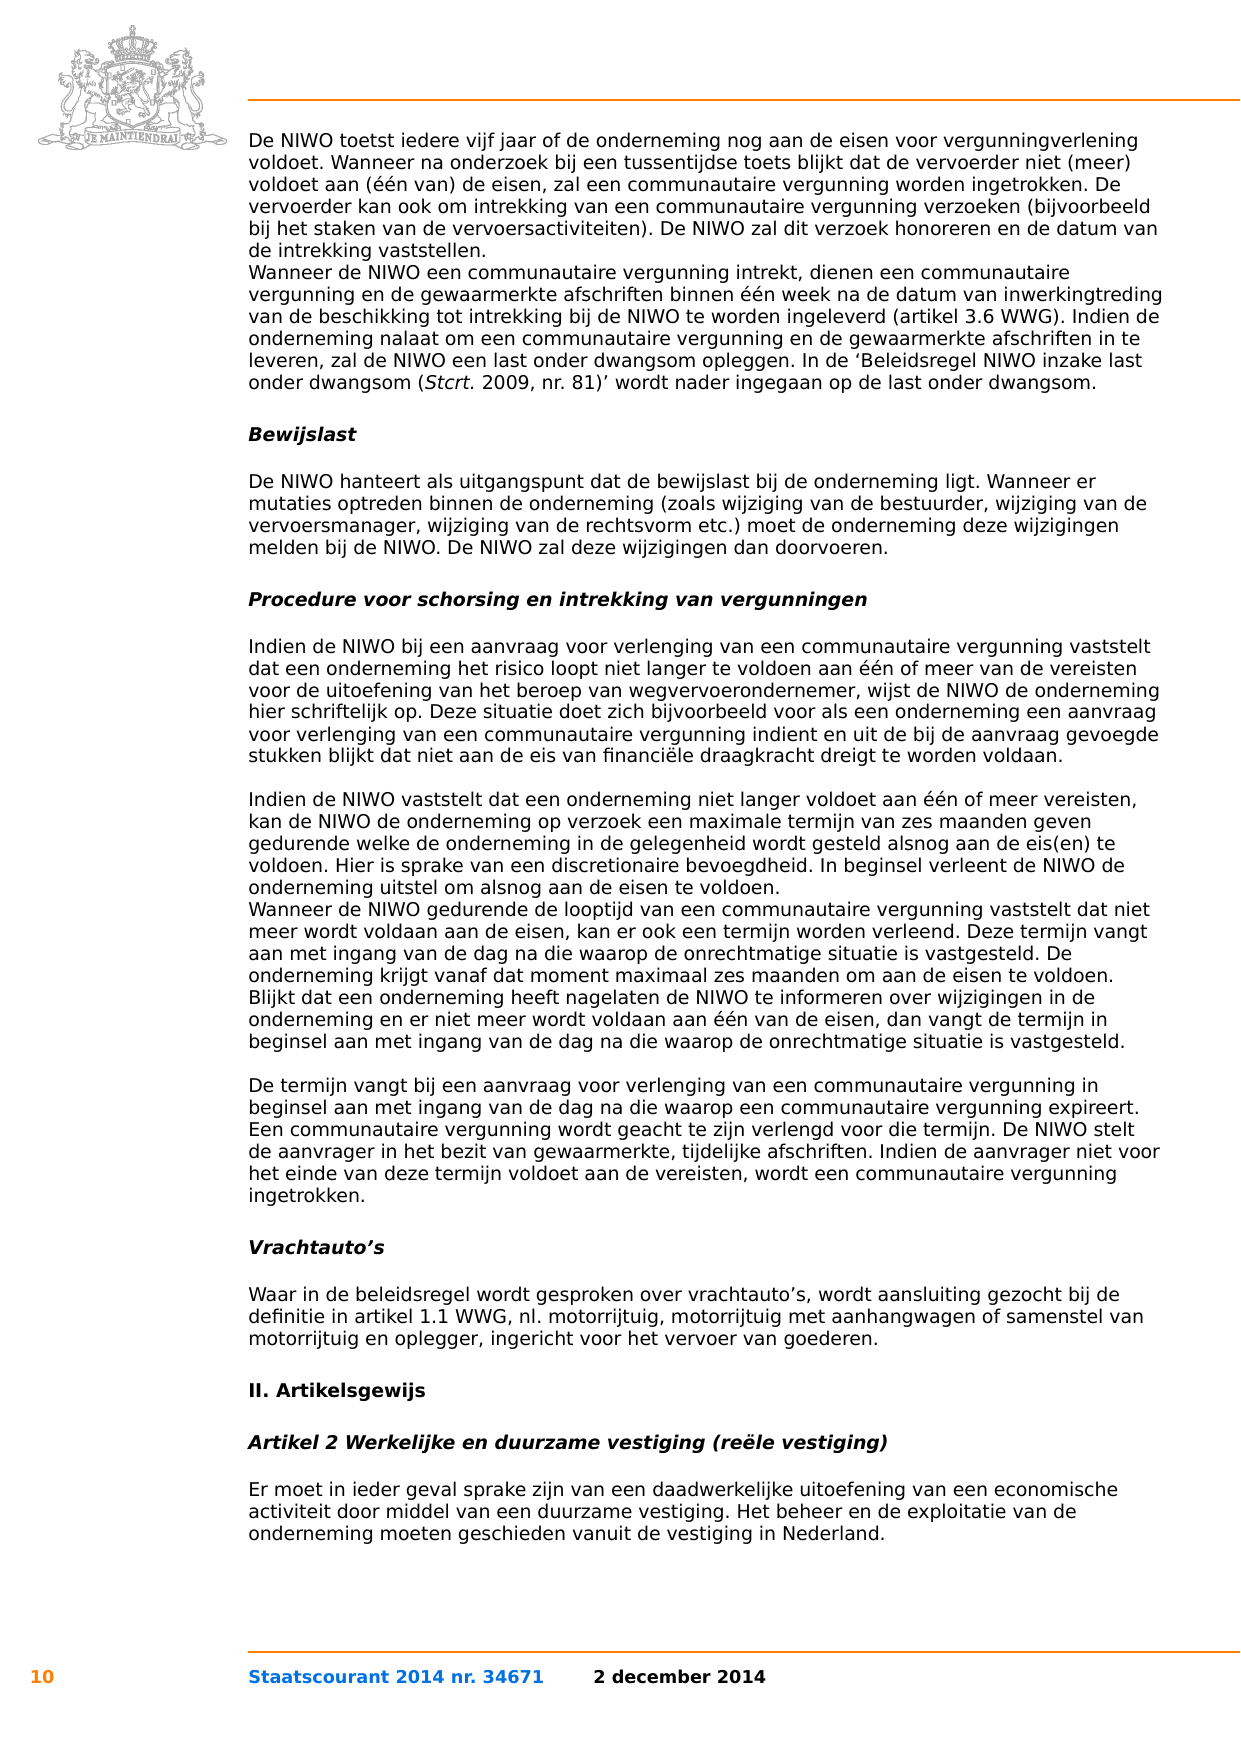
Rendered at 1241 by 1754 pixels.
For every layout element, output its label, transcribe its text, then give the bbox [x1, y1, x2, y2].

text De termijn vangt bij een aanvraag voor verlenging van een communautaire vergunning in beginsel aan met ingang van de dag na die waarop een communautaire vergunning expireert. Een communautaire vergunning wordt geacht te zijn verlengd voor die termijn. De NIWO stelt de aanvrager in het bezit van gewaarmerkte, tijdelijke afschriften. Indien de aanvrager niet voor het einde van deze termijn voldoet aan de vereisten, wordt een communautaire vergunning ingetrokken. [248, 1075, 1163, 1207]
subtitle Procedure voor schorsing en intrekking van vergunningen [248, 588, 1163, 611]
text Waar in de beleidsregel wordt gesproken over vrachtauto’s, wordt aansluiting gezocht bij de definitie in artikel 1.1 WWG, nl. motorrijtuig, motorrijtuig met aanhangwagen of samenstel van motorrijtuig en oplegger, ingericht voor het vervoer van goederen. [248, 1284, 1163, 1350]
subtitle Bewijslast [248, 424, 1163, 446]
text Indien de NIWO vaststelt dat een onderneming niet langer voldoet aan één of meer vereisten, kan de NIWO de onderneming op verzoek een maximale termijn van zes maanden geven gedurende welke de onderneming in de gelegenheid wordt gesteld alsnog aan de eis(en) te voldoen. Hier is sprake van een discretionaire bevoegdheid. In beginsel verleent de NIWO de onderneming uitstel om alsnog aan de eisen te voldoen. [248, 789, 1163, 899]
text De NIWO hanteert als uitgangspunt dat de bewijslast bij de onderneming ligt. Wanneer er mutaties optreden binnen de onderneming (zoals wijziging van de bestuurder, wijziging van de vervoersmanager, wijziging van de rechtsvorm etc.) moet de onderneming deze wijzigingen melden bij de NIWO. De NIWO zal deze wijzigingen dan doorvoeren. [248, 471, 1163, 558]
subtitle II. Artikelsgewijs [248, 1380, 1163, 1402]
text Wanneer de NIWO gedurende de looptijd van een communautaire vergunning vaststelt dat niet meer wordt voldaan aan de eisen, kan er ook een termijn worden verleend. Deze termijn vangt aan met ingang van de dag na die waarop de onrechtmatige situatie is vastgesteld. De onderneming krijgt vanaf dat moment maximaal zes maanden om aan de eisen te voldoen. [248, 899, 1163, 987]
subtitle Vrachtauto’s [248, 1237, 1163, 1259]
text Blijkt dat een onderneming heeft nagelaten de NIWO te informeren over wijzigingen in de onderneming en er niet meer wordt voldaan aan één van de eisen, dan vangt de termijn in beginsel aan met ingang van de dag na die waarop de onrechtmatige situatie is vastgesteld. [248, 987, 1163, 1053]
text Wanneer de NIWO een communautaire vergunning intrekt, dienen een communautaire vergunning en de gewaarmerkte afschriften binnen één week na de datum van inwerkingtreding van de beschikking tot intrekking bij de NIWO te worden ingeleverd (artikel 3.6 WWG). Indien de onderneming nalaat om een communautaire vergunning en de gewaarmerkte afschriften in te leveren, zal de NIWO een last onder dwangsom opleggen. In de ‘Beleidsregel NIWO inzake last onder dwangsom (Stcrt. 2009, nr. 81)’ wordt nader ingegaan op de last onder dwangsom. [248, 262, 1163, 394]
text Indien de NIWO bij een aanvraag voor verlenging van een communautaire vergunning vaststelt dat een onderneming het risico loopt niet langer te voldoen aan één of meer van de vereisten voor de uitoefening van het beroep van wegvervoerondernemer, wijst de NIWO de onderneming hier schriftelijk op. Deze situatie doet zich bijvoorbeeld voor als een onderneming een aanvraag voor verlenging van een communautaire vergunning indient en uit de bij de aanvraag gevoegde stukken blijkt dat niet aan de eis van financiële draagkracht dreigt te worden voldaan. [248, 636, 1163, 767]
subtitle Artikel 2 Werkelijke en duurzame vestiging (reële vestiging) [248, 1432, 1163, 1454]
picture [38, 25, 227, 150]
text Er moet in ieder geval sprake zijn van een daadwerkelijke uitoefening van een economische activiteit door middel van een duurzame vestiging. Het beheer en de exploitatie van de onderneming moeten geschieden vanuit de vestiging in Nederland. [248, 1479, 1163, 1544]
text De NIWO toetst iedere vijf jaar of de onderneming nog aan de eisen voor vergunningverlening voldoet. Wanneer na onderzoek bij een tussentijdse toets blijkt dat de vervoerder niet (meer) voldoet aan (één van) de eisen, zal een communautaire vergunning worden ingetrokken. De vervoerder kan ook om intrekking van een communautaire vergunning verzoeken (bijvoorbeeld bij het staken van de vervoersactiviteiten). De NIWO zal dit verzoek honoreren en de datum van de intrekking vaststellen. [248, 130, 1163, 262]
